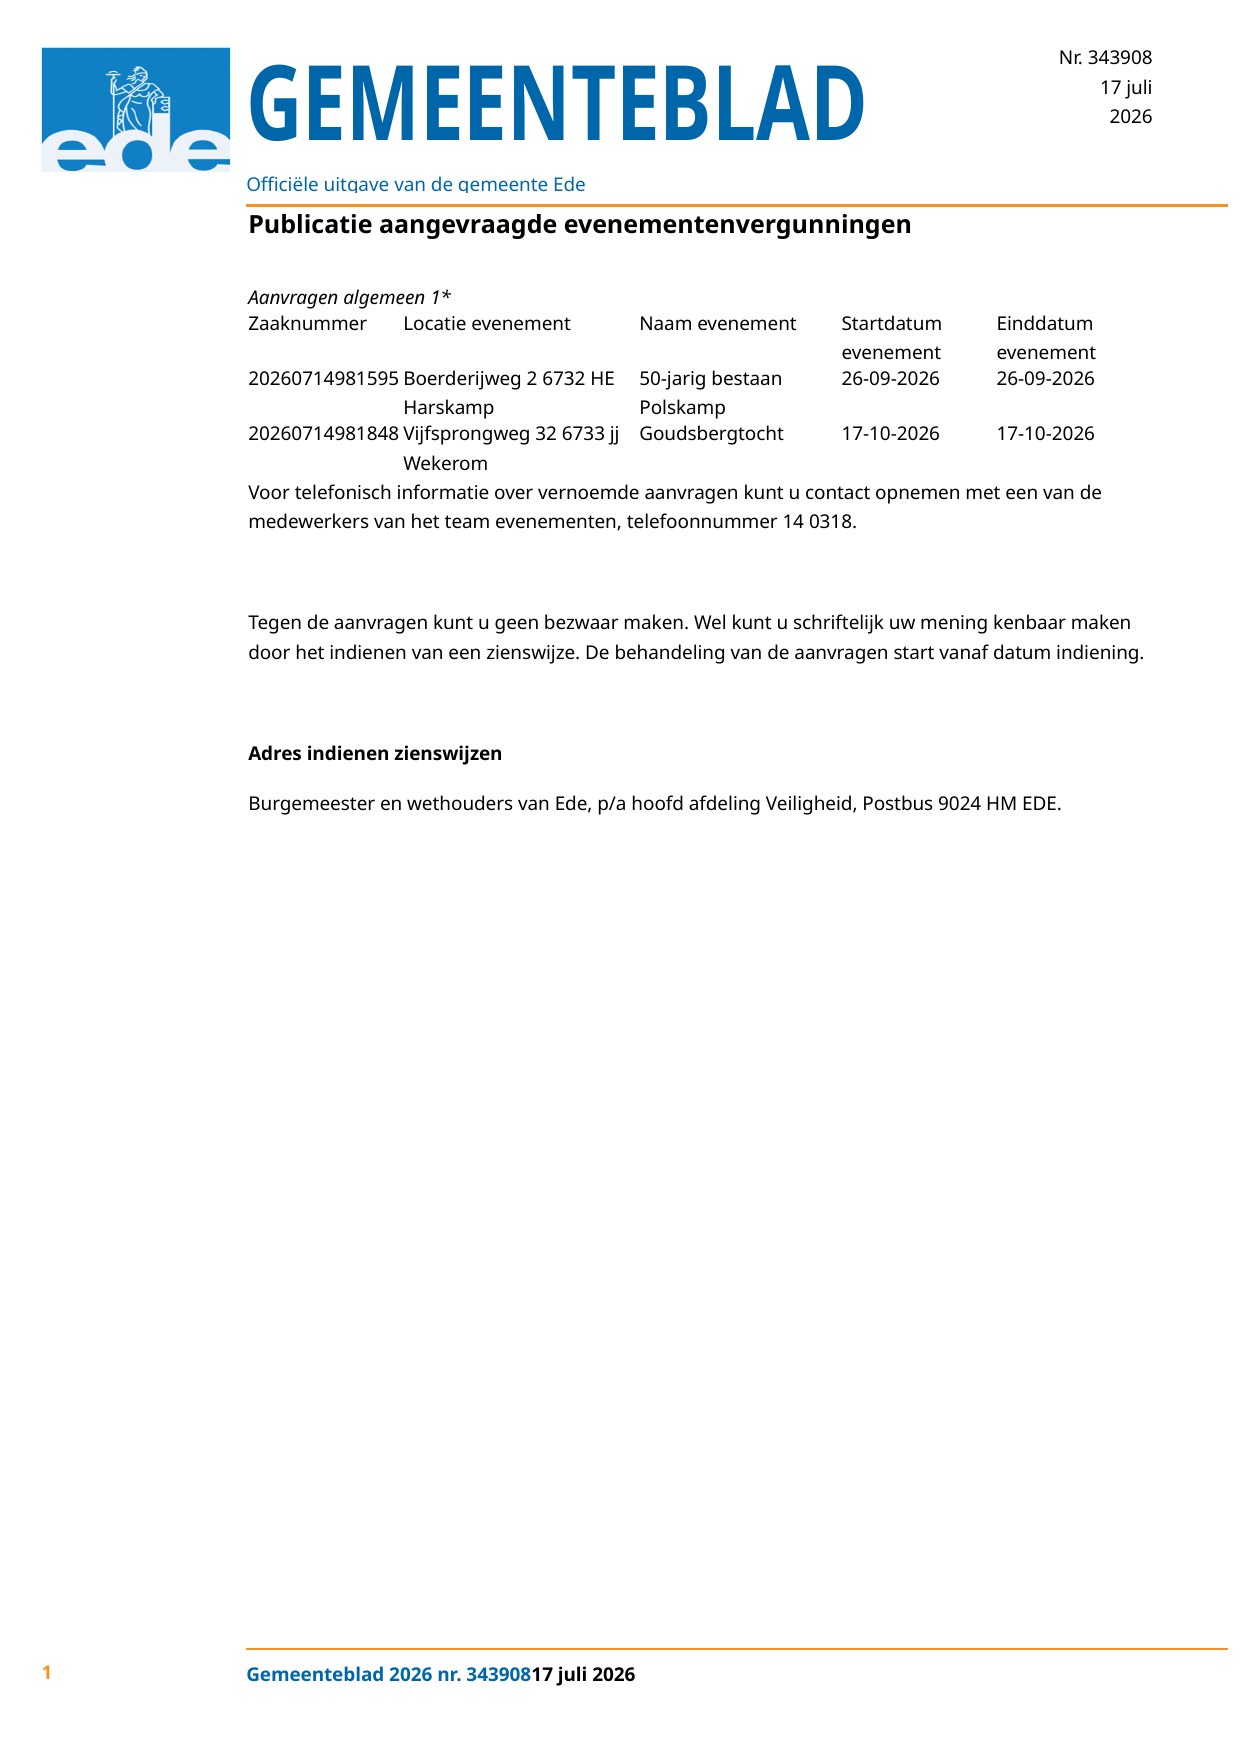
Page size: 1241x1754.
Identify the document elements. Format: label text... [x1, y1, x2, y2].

picture [41, 47, 231, 172]
table_header Einddatum evenement [996, 310, 1152, 365]
table_header Zaaknummer [248, 310, 403, 365]
table_cell 17-10-2026 [841, 420, 996, 476]
table_cell Boerderijweg 2 6732 HE Harskamp [403, 365, 639, 420]
table_cell 20260714981848 [248, 420, 403, 476]
text Voor telefonisch informatie over vernoemde aanvragen kunt u contact opnemen met een van de medewerkers van het team evenementen, telefoonnummer 14 0318. [248, 479, 1152, 534]
table_cell Goudsbergtocht [639, 420, 841, 476]
text Publicatie aangevraagde evenementenvergunningen [248, 207, 1152, 241]
table_header Startdatum evenement [841, 310, 996, 365]
table_cell 50-jarig bestaan Polskamp [639, 365, 841, 420]
text Tegen de aanvragen kunt u geen bezwaar maken. Wel kunt u schriftelijk uw mening kenbaar maken door het indienen van een zienswijze. De behandeling van de aanvragen start vanaf datum indiening. [248, 609, 1152, 664]
table_cell Vijfsprongweg 32 6733 jj Wekerom [403, 420, 639, 476]
table_cell 26-09-2026 [841, 365, 996, 420]
table_cell 26-09-2026 [996, 365, 1152, 420]
table_cell 17-10-2026 [996, 420, 1152, 476]
text Burgemeester en wethouders van Ede, p/a hoofd afdeling Veiligheid, Postbus 9024 HM EDE. [248, 790, 1152, 816]
text Adres indienen zienswijzen [248, 740, 1152, 765]
text Aanvragen algemeen 1* [248, 284, 1152, 309]
table_header Locatie evenement [403, 310, 639, 365]
table_header Naam evenement [639, 310, 841, 365]
table_cell 20260714981595 [248, 365, 403, 420]
